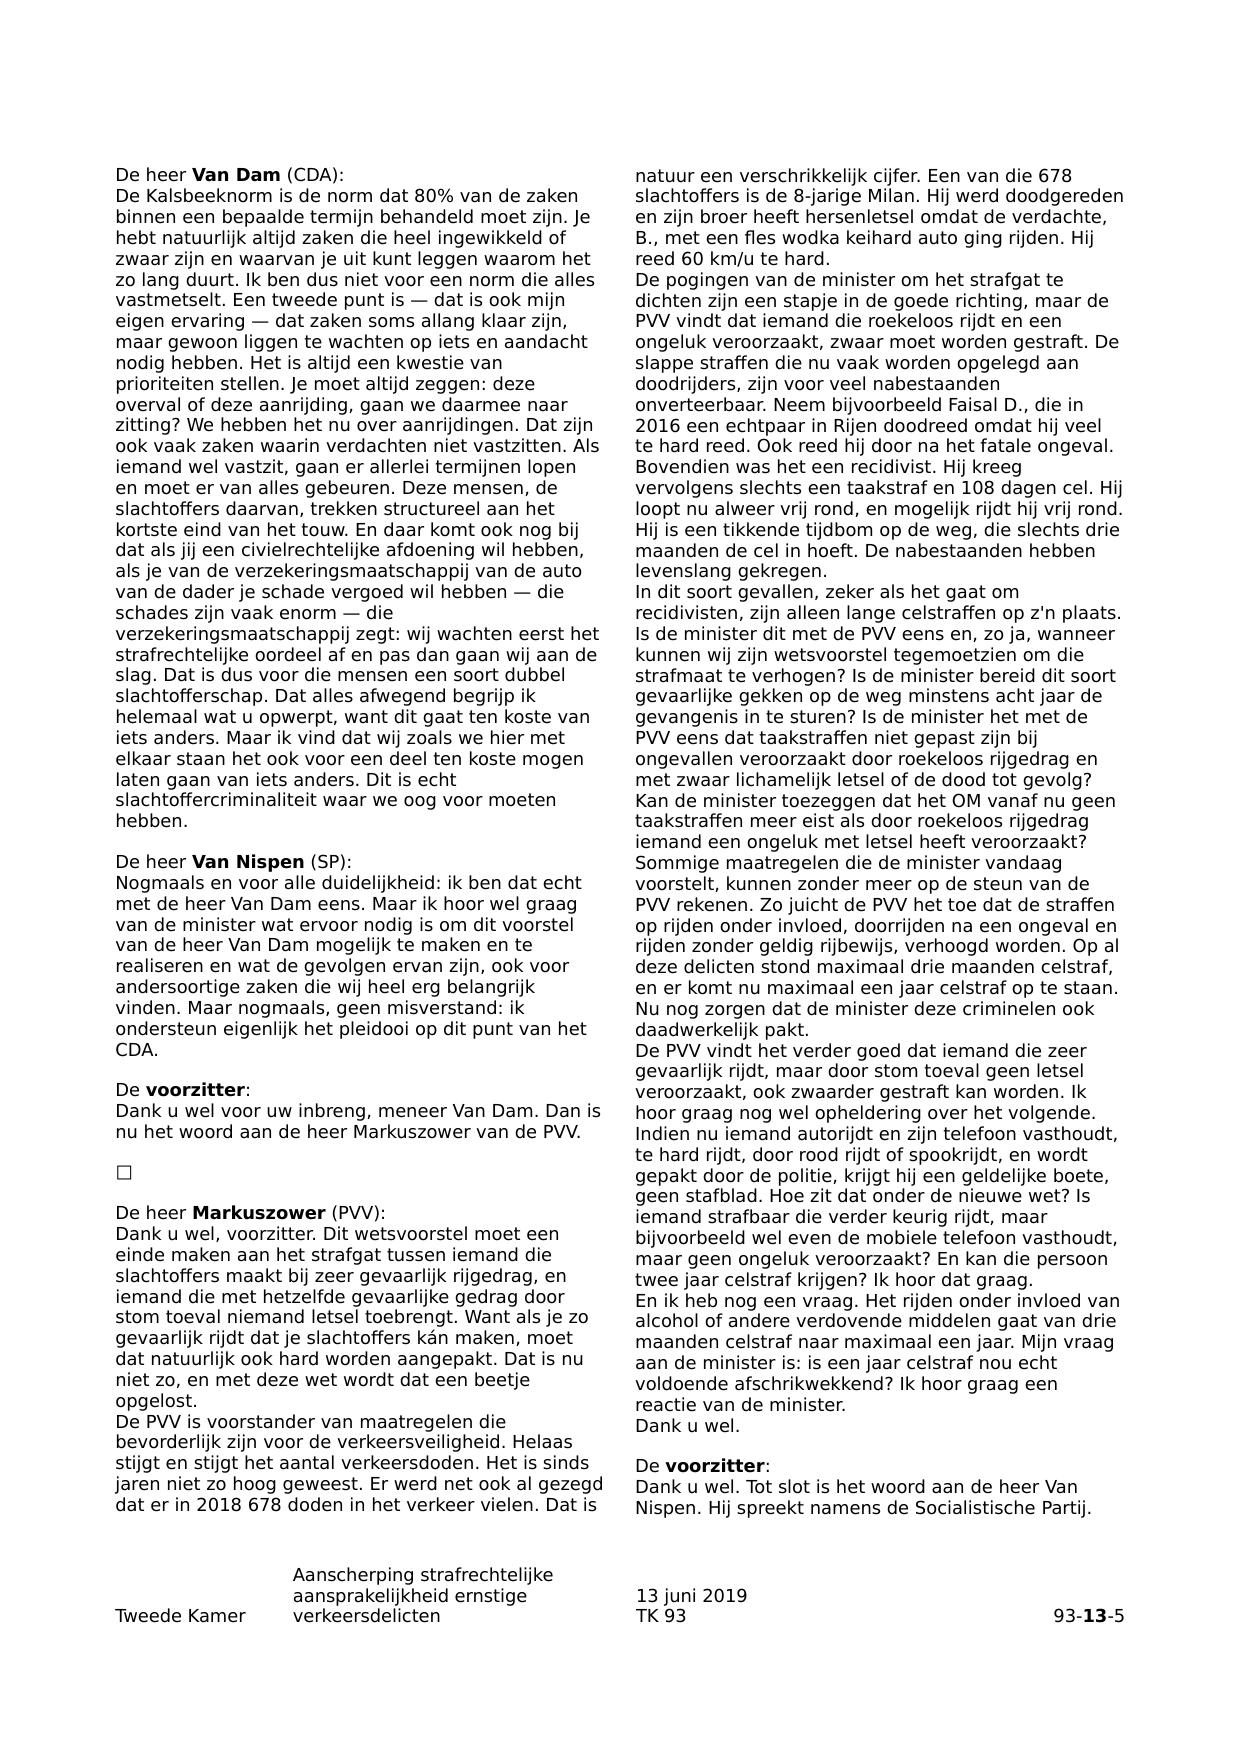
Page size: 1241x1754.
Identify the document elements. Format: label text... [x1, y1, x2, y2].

text natuur een verschrikkelijk cijfer. Een van die 678 slachtoffers is de 8-jarige Milan. Hij werd doodgereden en zijn broer heeft hersenletsel omdat de verdachte, B., met een fles wodka keihard auto ging rijden. Hij reed 60 km/u te hard. [635, 165, 1125, 269]
text De voorzitter: [635, 1456, 1125, 1477]
text In dit soort gevallen, zeker als het gaat om recidivisten, zijn alleen lange celstraffen op z'n plaats. Is de minister dit met de PVV eens en, zo ja, wanneer kunnen wij zijn wetsvoorstel tegemoetzien om die strafmaat te verhogen? Is de minister bereid dit soort gevaarlijke gekken op de weg minstens acht jaar de gevangenis in te sturen? Is de minister het met de PVV eens dat taakstraffen niet gepast zijn bij ongevallen veroorzaakt door roekeloos rijgedrag en met zwaar lichamelijk letsel of de dood tot gevolg? Kan de minister toezeggen dat het OM vanaf nu geen taakstraffen meer eist als door roekeloos rijgedrag iemand een ongeluk met letsel heeft veroorzaakt? [635, 582, 1125, 853]
text De voorzitter: [115, 1080, 605, 1101]
text Nogmaals en voor alle duidelijkheid: ik ben dat echt met de heer Van Dam eens. Maar ik hoor wel graag van de minister wat ervoor nodig is om dit voorstel van de heer Van Dam mogelijk te maken en te realiseren en wat de gevolgen ervan zijn, ook voor andersoortige zaken die wij heel erg belangrijk vinden. Maar nogmaals, geen misverstand: ik ondersteun eigenlijk het pleidooi op dit punt van het CDA. [115, 873, 605, 1060]
text De pogingen van de minister om het strafgat te dichten zijn een stapje in de goede richting, maar de PVV vindt dat iemand die roekeloos rijdt en een ongeluk veroorzaakt, zwaar moet worden gestraft. De slappe straffen die nu vaak worden opgelegd aan doodrijders, zijn voor veel nabestaanden onverteerbaar. Neem bijvoorbeeld Faisal D., die in 2016 een echtpaar in Rijen doodreed omdat hij veel te hard reed. Ook reed hij door na het fatale ongeval. Bovendien was het een recidivist. Hij kreeg vervolgens slechts een taakstraf en 108 dagen cel. Hij loopt nu alweer vrij rond, en mogelijk rijdt hij vrij rond. Hij is een tikkende tijdbom op de weg, die slechts drie maanden de cel in hoeft. De nabestaanden hebben levenslang gekregen. [635, 269, 1125, 582]
text ⬜ [115, 1162, 605, 1183]
text Sommige maatregelen die de minister vandaag voorstelt, kunnen zonder meer op de steun van de PVV rekenen. Zo juicht de PVV het toe dat de straffen op rijden onder invloed, doorrijden na een ongeval en rijden zonder geldig rijbewijs, verhoogd worden. Op al deze delicten stond maximaal drie maanden celstraf, en er komt nu maximaal een jaar celstraf op te staan. Nu nog zorgen dat de minister deze criminelen ook daadwerkelijk pakt. [635, 853, 1125, 1040]
text En ik heb nog een vraag. Het rijden onder invloed van alcohol of andere verdovende middelen gaat van drie maanden celstraf naar maximaal een jaar. Mijn vraag aan de minister is: is een jaar celstraf nou echt voldoende afschrikwekkend? Ik hoor graag een reactie van de minister. [635, 1290, 1125, 1415]
text Dank u wel, voorzitter. Dit wetsvoorstel moet een einde maken aan het strafgat tussen iemand die slachtoffers maakt bij zeer gevaarlijk rijgedrag, en iemand die met hetzelfde gevaarlijke gedrag door stom toeval niemand letsel toebrengt. Want als je zo gevaarlijk rijdt dat je slachtoffers kán maken, moet dat natuurlijk ook hard worden aangepakt. Dat is nu niet zo, en met deze wet wordt dat een beetje opgelost. [115, 1224, 605, 1411]
text De PVV is voorstander van maatregelen die bevorderlijk zijn voor de verkeersveiligheid. Helaas stijgt en stijgt het aantal verkeersdoden. Het is sinds jaren niet zo hoog geweest. Er werd net ook al gezegd dat er in 2018 678 doden in het verkeer vielen. Dat is [115, 1411, 605, 1516]
text De heer Van Nispen (SP): [115, 852, 605, 873]
text De PVV vindt het verder goed dat iemand die zeer gevaarlijk rijdt, maar door stom toeval geen letsel veroorzaakt, ook zwaarder gestraft kan worden. Ik hoor graag nog wel opheldering over het volgende. Indien nu iemand autorijdt en zijn telefoon vasthoudt, te hard rijdt, door rood rijdt of spookrijdt, en wordt gepakt door de politie, krijgt hij een geldelijke boete, geen stafblad. Hoe zit dat onder de nieuwe wet? Is iemand strafbaar die verder keurig rijdt, maar bijvoorbeeld wel even de mobiele telefoon vasthoudt, maar geen ongeluk veroorzaakt? En kan die persoon twee jaar celstraf krijgen? Ik hoor dat graag. [635, 1040, 1125, 1290]
text Dank u wel. [635, 1415, 1125, 1436]
text De heer Markuszower (PVV): [115, 1203, 605, 1224]
text Dank u wel. Tot slot is het woord aan de heer Van Nispen. Hij spreekt namens de Socialistische Partij. [635, 1477, 1125, 1518]
text De heer Van Dam (CDA): [115, 165, 605, 186]
text De Kalsbeeknorm is de norm dat 80% van de zaken binnen een bepaalde termijn behandeld moet zijn. Je hebt natuurlijk altijd zaken die heel ingewikkeld of zwaar zijn en waarvan je uit kunt leggen waarom het zo lang duurt. Ik ben dus niet voor een norm die alles vastmetselt. Een tweede punt is — dat is ook mijn eigen ervaring — dat zaken soms allang klaar zijn, maar gewoon liggen te wachten op iets en aandacht nodig hebben. Het is altijd een kwestie van prioriteiten stellen. Je moet altijd zeggen: deze overval of deze aanrijding, gaan we daarmee naar zitting? We hebben het nu over aanrijdingen. Dat zijn ook vaak zaken waarin verdachten niet vastzitten. Als iemand wel vastzit, gaan er allerlei termijnen lopen en moet er van alles gebeuren. Deze mensen, de slachtoffers daarvan, trekken structureel aan het kortste eind van het touw. En daar komt ook nog bij dat als jij een civielrechtelijke afdoening wil hebben, als je van de verzekeringsmaatschappij van de auto van de dader je schade vergoed wil hebben — die schades zijn vaak enorm — die verzekeringsmaatschappij zegt: wij wachten eerst het strafrechtelijke oordeel af en pas dan gaan wij aan de slag. Dat is dus voor die mensen een soort dubbel slachtofferschap. Dat alles afwegend begrijp ik helemaal wat u opwerpt, want dit gaat ten koste van iets anders. Maar ik vind dat wij zoals we hier met elkaar staan het ook voor een deel ten koste mogen laten gaan van iets anders. Dit is echt slachtoffercriminaliteit waar we oog voor moeten hebben. [115, 186, 605, 832]
text Dank u wel voor uw inbreng, meneer Van Dam. Dan is nu het woord aan de heer Markuszower van de PVV. [115, 1101, 605, 1142]
